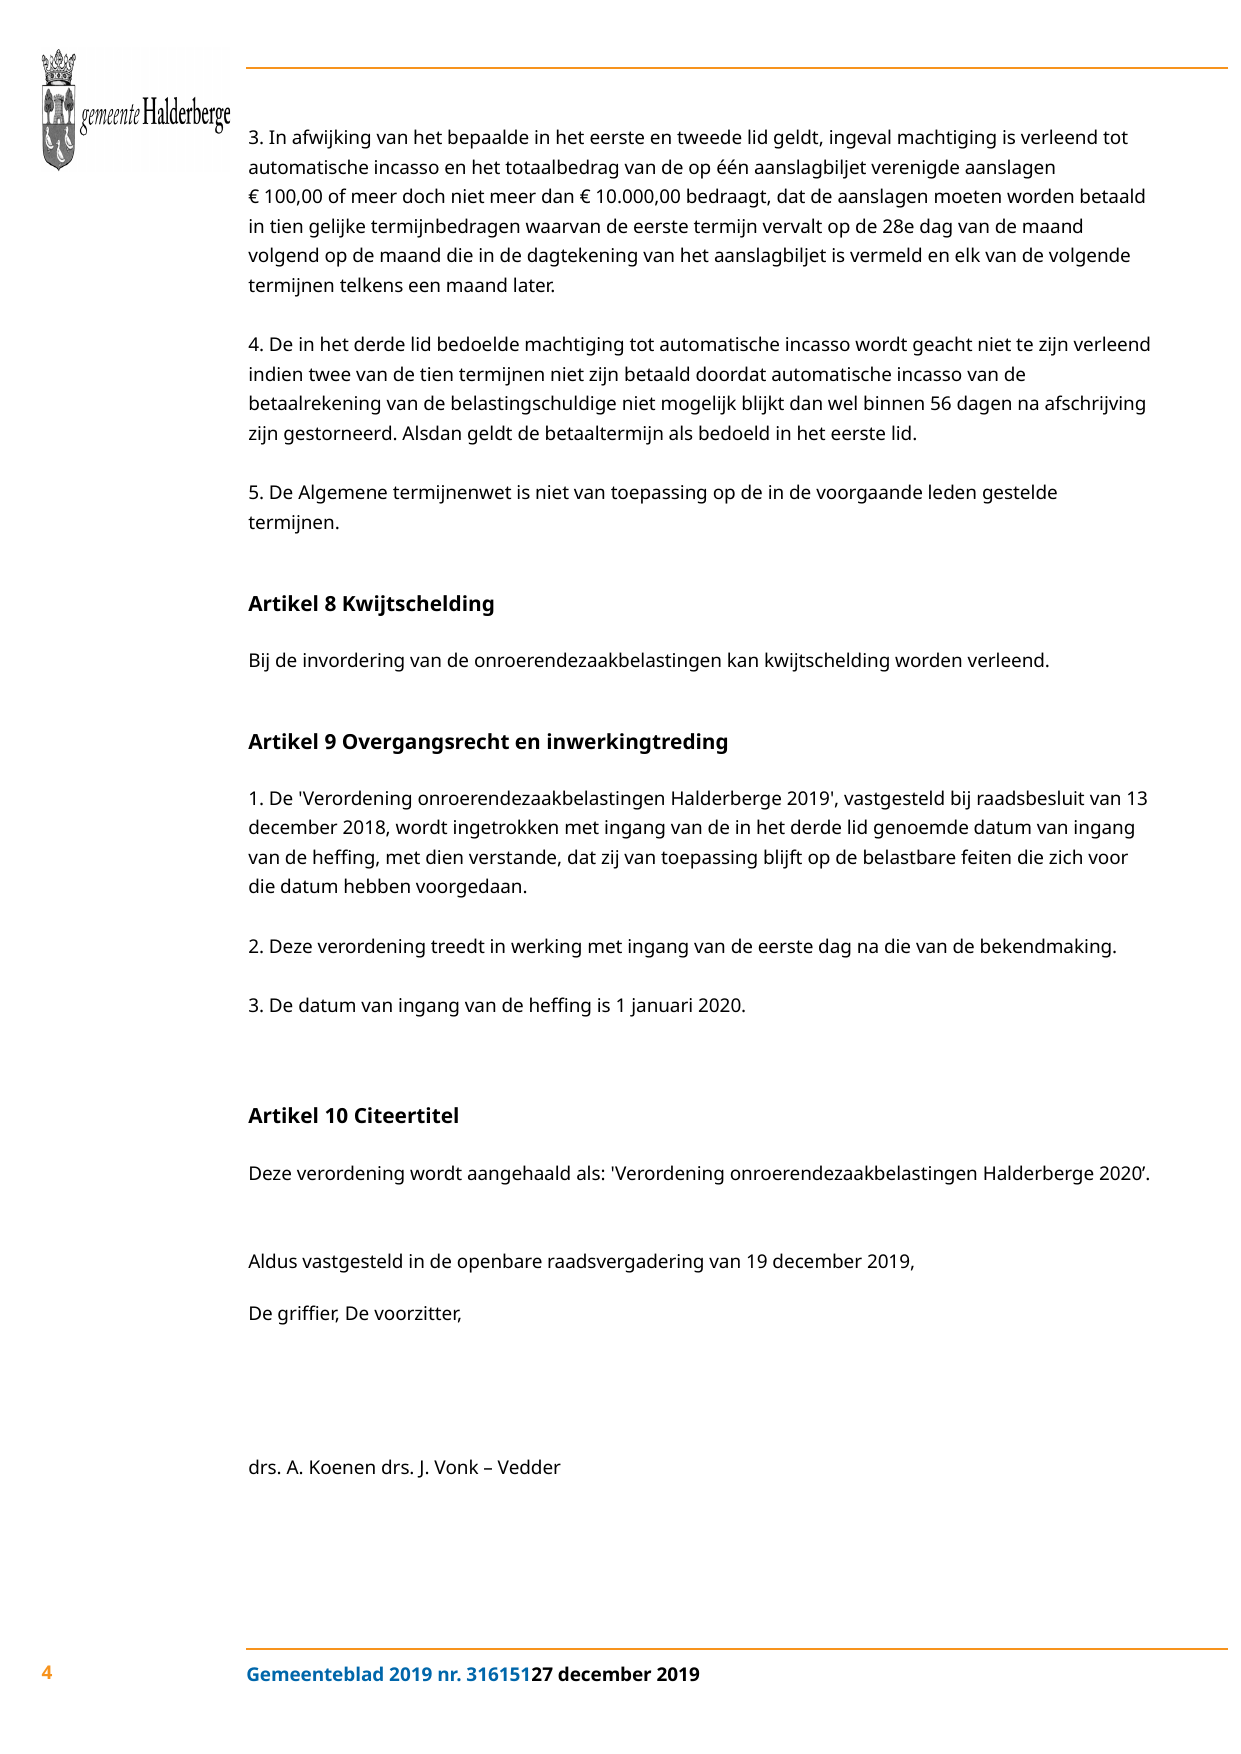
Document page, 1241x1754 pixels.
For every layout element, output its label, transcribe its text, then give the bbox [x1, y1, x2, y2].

text 3. In afwijking van het bepaalde in het eerste en tweede lid geldt, ingeval machtiging is verleend tot automatische incasso en het totaalbedrag van de op één aanslagbiljet verenigde aanslagen [248, 124, 1152, 180]
text drs. A. Koenen drs. J. Vonk – Vedder [248, 1454, 1152, 1480]
text Artikel 8 Kwijtschelding [248, 589, 1152, 617]
text Artikel 10 Citeertitel [248, 1102, 1152, 1130]
text € 100,00 of meer doch niet meer dan € 10.000,00 bedraagt, dat de aanslagen moeten worden betaald in tien gelijke termijnbedragen waarvan de eerste termijn vervalt op de 28e dag van de maand volgend op de maand die in de dagtekening van het aanslagbiljet is vermeld en elk van de volgende termijnen telkens een maand later. [248, 183, 1152, 298]
text 5. De Algemene termijnenwet is niet van toepassing op de in de voorgaande leden gestelde termijnen. [248, 479, 1152, 535]
text De griffier, De voorzitter, [248, 1300, 1152, 1326]
text Aldus vastgesteld in de openbare raadsvergadering van 19 december 2019, [248, 1248, 1152, 1274]
text Bij de invordering van de onroerendezaakbelastingen kan kwijtschelding worden verleend. [248, 647, 1152, 673]
picture [41, 47, 231, 172]
text 3. De datum van ingang van de heffing is 1 januari 2020. [248, 992, 1152, 1018]
text Deze verordening wordt aangehaald als: 'Verordening onroerendezaakbelastingen Halderberge 2020’. [248, 1160, 1152, 1185]
text 2. Deze verordening treedt in werking met ingang van de eerste dag na die van de bekendmaking. [248, 933, 1152, 959]
text Artikel 9 Overgangsrecht en inwerkingtreding [248, 727, 1152, 755]
text 1. De 'Verordening onroerendezaakbelastingen Halderberge 2019', vastgesteld bij raadsbesluit van 13 december 2018, wordt ingetrokken met ingang van de in het derde lid genoemde datum van ingang van de heffing, met dien verstande, dat zij van toepassing blijft op de belastbare feiten die zich voor die datum hebben voorgedaan. [248, 785, 1152, 899]
text 4. De in het derde lid bedoelde machtiging tot automatische incasso wordt geacht niet te zijn verleend indien twee van de tien termijnen niet zijn betaald doordat automatische incasso van de betaalrekening van de belastingschuldige niet mogelijk blijkt dan wel binnen 56 dagen na afschrijving zijn gestorneerd. Alsdan geldt de betaaltermijn als bedoeld in het eerste lid. [248, 331, 1152, 446]
